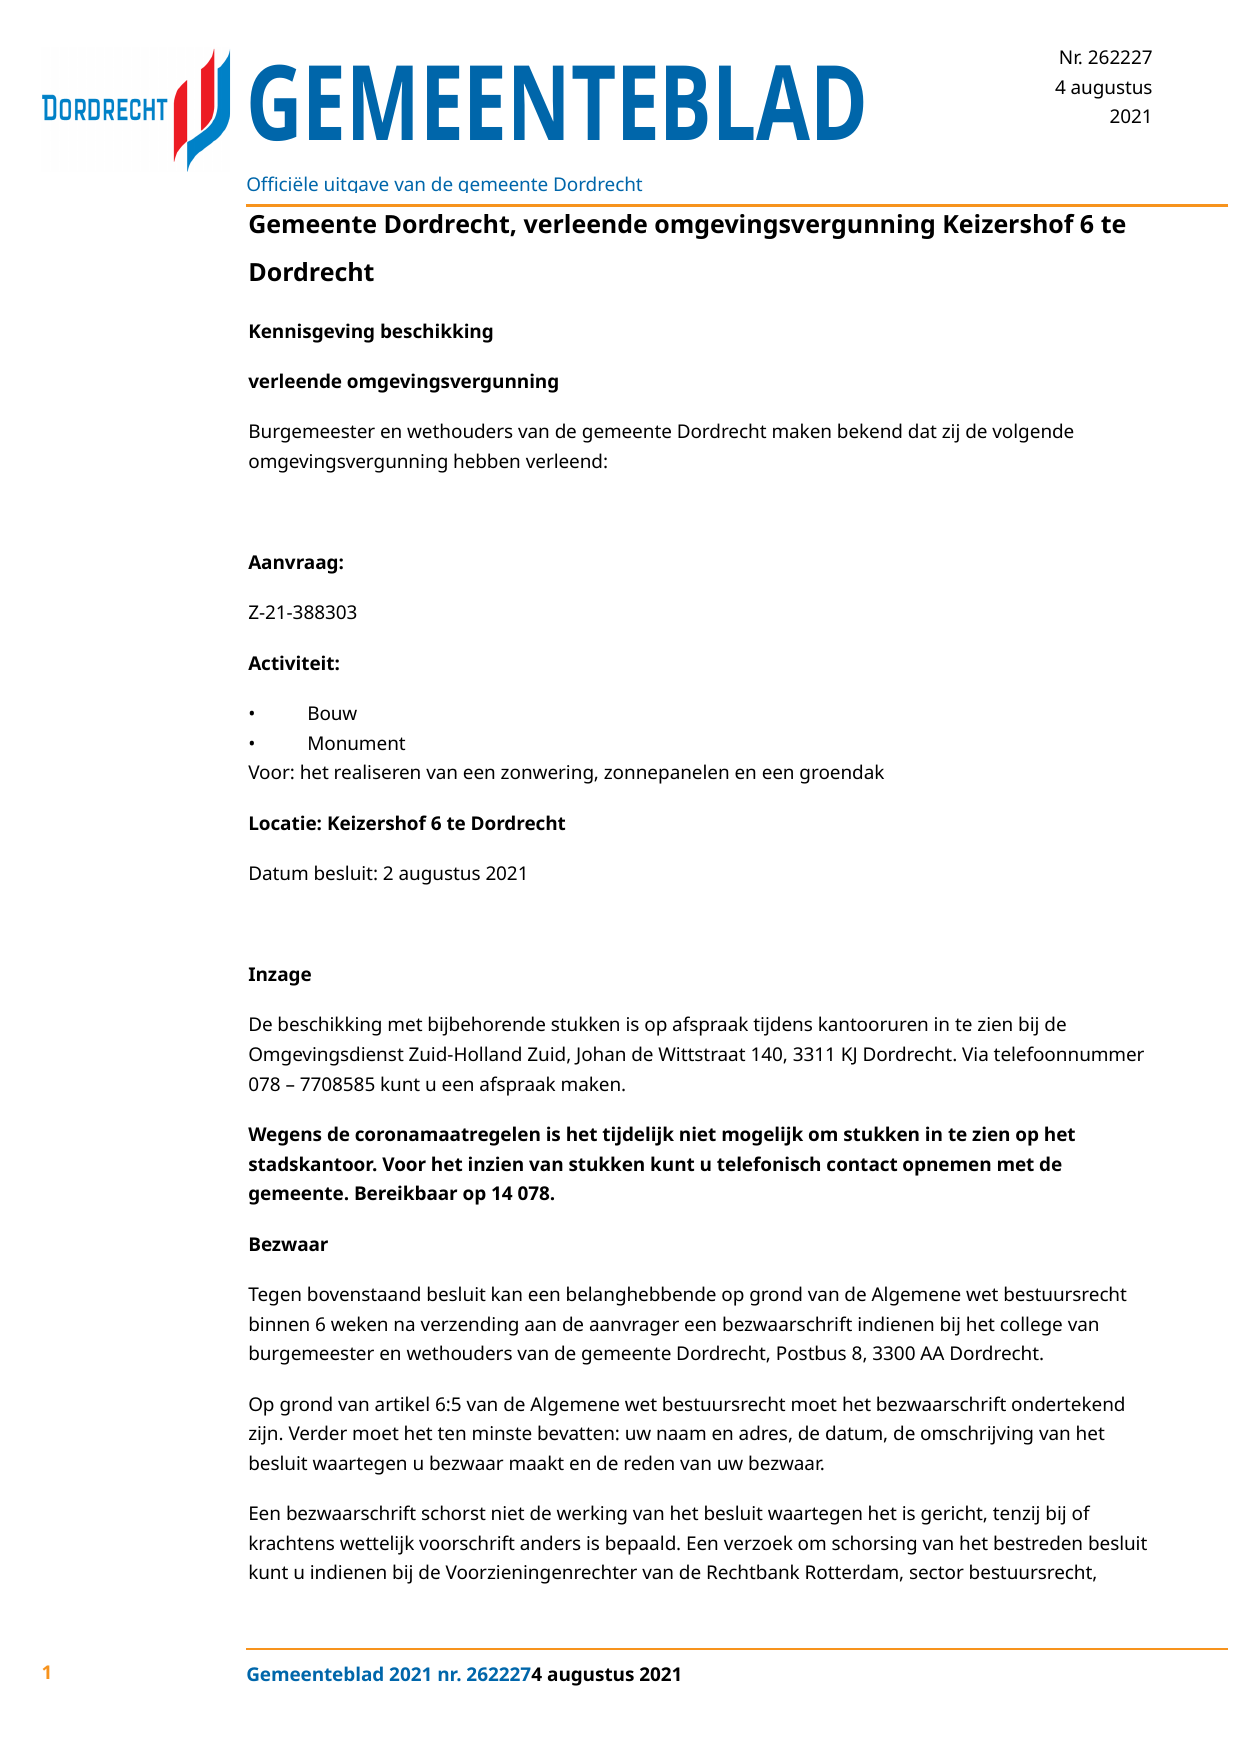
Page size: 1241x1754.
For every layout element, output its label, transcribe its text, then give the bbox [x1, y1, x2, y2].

text Locatie: Keizershof 6 te Dordrecht [248, 810, 1152, 836]
text Gemeente Dordrecht, verleende omgevingsvergunning Keizershof 6 te Dordrecht [248, 207, 1152, 288]
text Z-21-388303 [248, 599, 1152, 625]
text Een bezwaarschrift schorst niet de werking van het besluit waartegen het is gericht, tenzij bij of krachtens wettelijk voorschrift anders is bepaald. Een verzoek om schorsing van het bestreden besluit kunt u indienen bij de Voorzieningenrechter van de Rechtbank Rotterdam, sector bestuursrecht, [248, 1500, 1152, 1585]
text Activiteit: [248, 650, 1152, 676]
text De beschikking met bijbehorende stukken is op afspraak tijdens kantooruren in te zien bij de Omgevingsdienst Zuid-Holland Zuid, Johan de Wittstraat 140, 3311 KJ Dordrecht. Via telefoonnummer 078 – 7708585 kunt u een afspraak maken. [248, 1012, 1152, 1097]
list Bouw [248, 700, 1152, 726]
text Tegen bovenstaand besluit kan een belanghebbende op grond van de Algemene wet bestuursrecht binnen 6 weken na verzending aan de aanvrager een bezwaarschrift indienen bij het college van burgemeester en wethouders van de gemeente Dordrecht, Postbus 8, 3300 AA Dordrecht. [248, 1281, 1152, 1366]
list Monument [248, 730, 1152, 756]
text Datum besluit: 2 augustus 2021 [248, 860, 1152, 886]
text Burgemeester en wethouders van de gemeente Dordrecht maken bekend dat zij de volgende omgevingsvergunning hebben verleend: [248, 419, 1152, 474]
text verleende omgevingsvergunning [248, 368, 1152, 394]
picture [41, 47, 231, 172]
text Voor: het realiseren van een zonwering, zonnepanelen en een groendak [248, 759, 1152, 785]
text Kennisgeving beschikking [248, 318, 1152, 344]
text Inzage [248, 961, 1152, 987]
text Bezwaar [248, 1231, 1152, 1257]
text Wegens de coronamaatregelen is het tijdelijk niet mogelijk om stukken in te zien op het stadskantoor. Voor het inzien van stukken kunt u telefonisch contact opnemen met de gemeente. Bereikbaar op 14 078. [248, 1121, 1152, 1206]
text Aanvraag: [248, 549, 1152, 575]
text Op grond van artikel 6:5 van de Algemene wet bestuursrecht moet het bezwaarschrift ondertekend zijn. Verder moet het ten minste bevatten: uw naam en adres, de datum, de omschrijving van het besluit waartegen u bezwaar maakt en de reden van uw bezwaar. [248, 1391, 1152, 1476]
